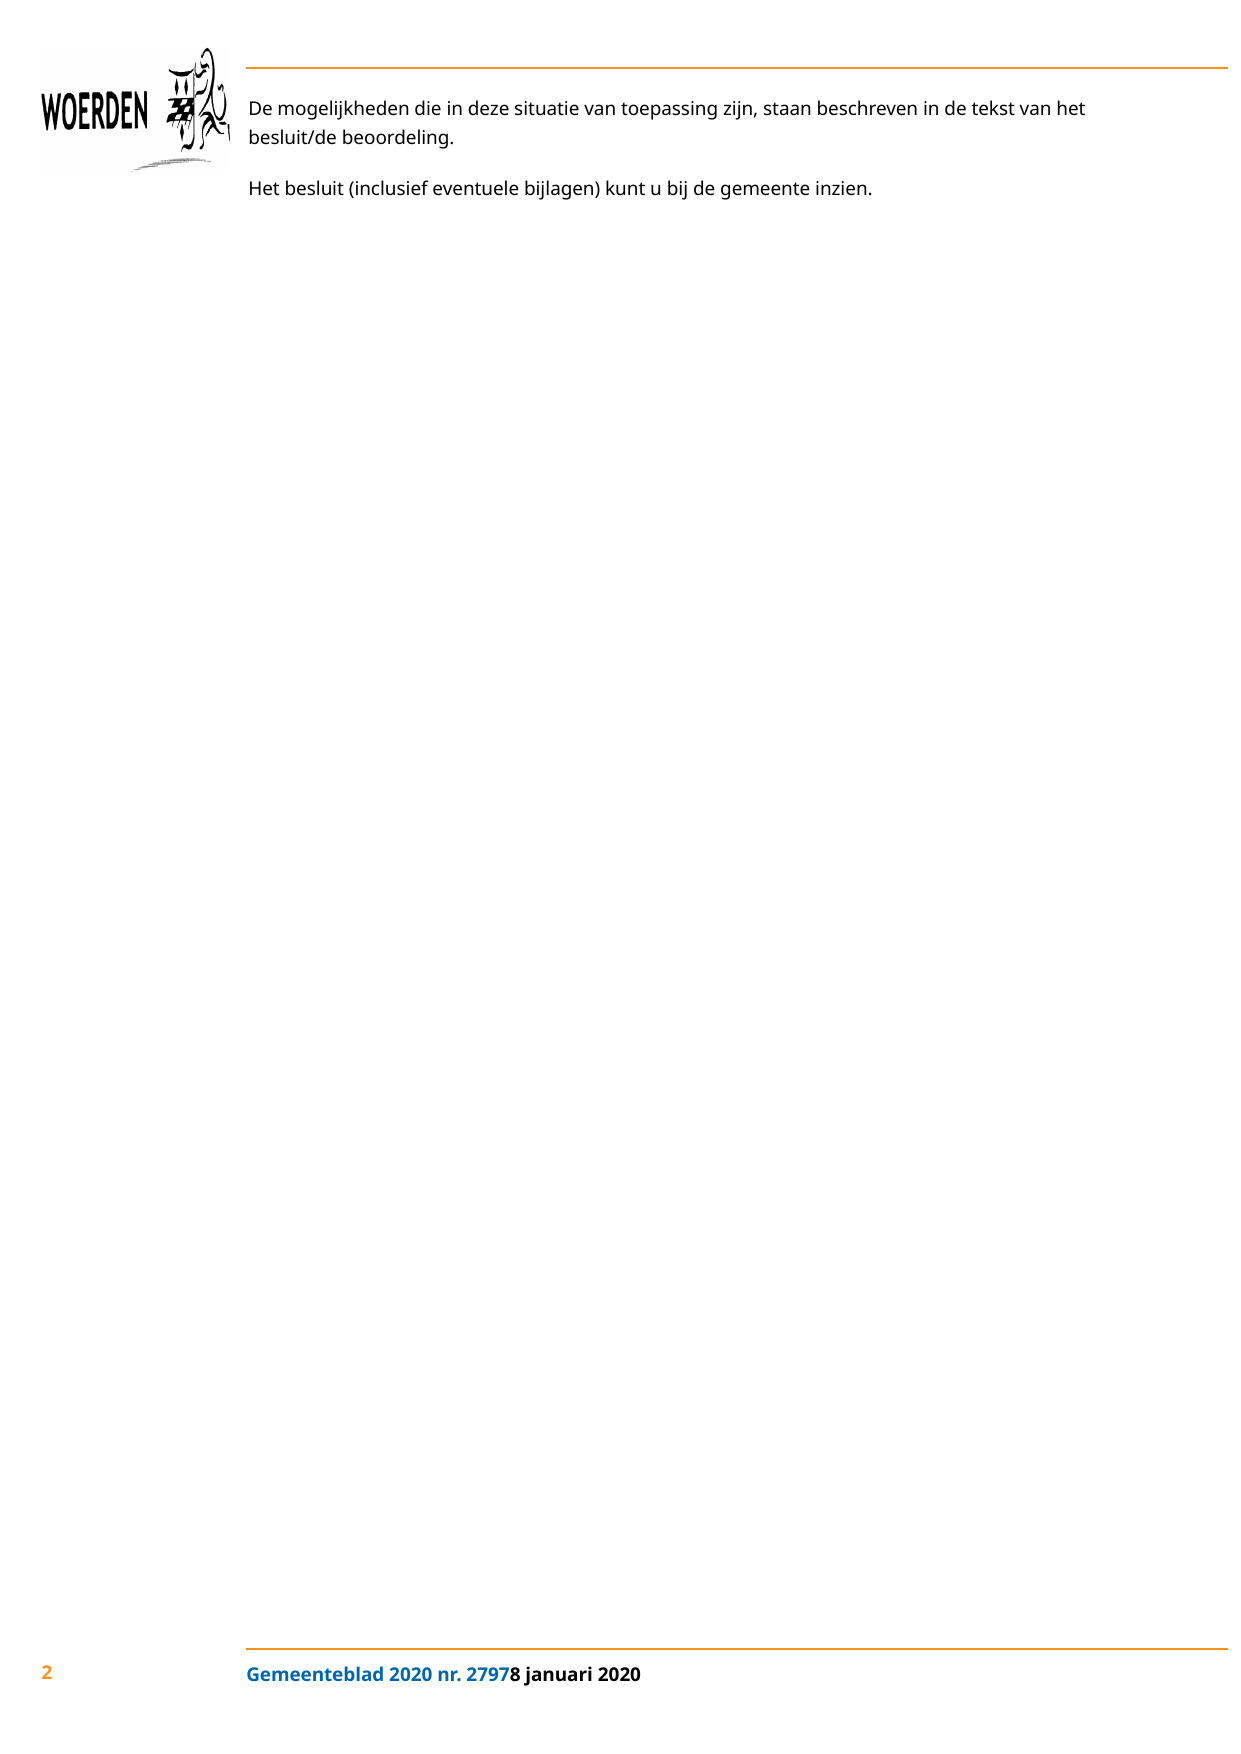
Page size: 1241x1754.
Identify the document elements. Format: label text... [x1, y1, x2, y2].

picture [41, 47, 231, 172]
text Het besluit (inclusief eventuele bijlagen) kunt u bij de gemeente inzien. [248, 175, 1152, 201]
text De mogelijkheden die in deze situatie van toepassing zijn, staan beschreven in de tekst van het besluit/de beoordeling. [248, 95, 1152, 150]
